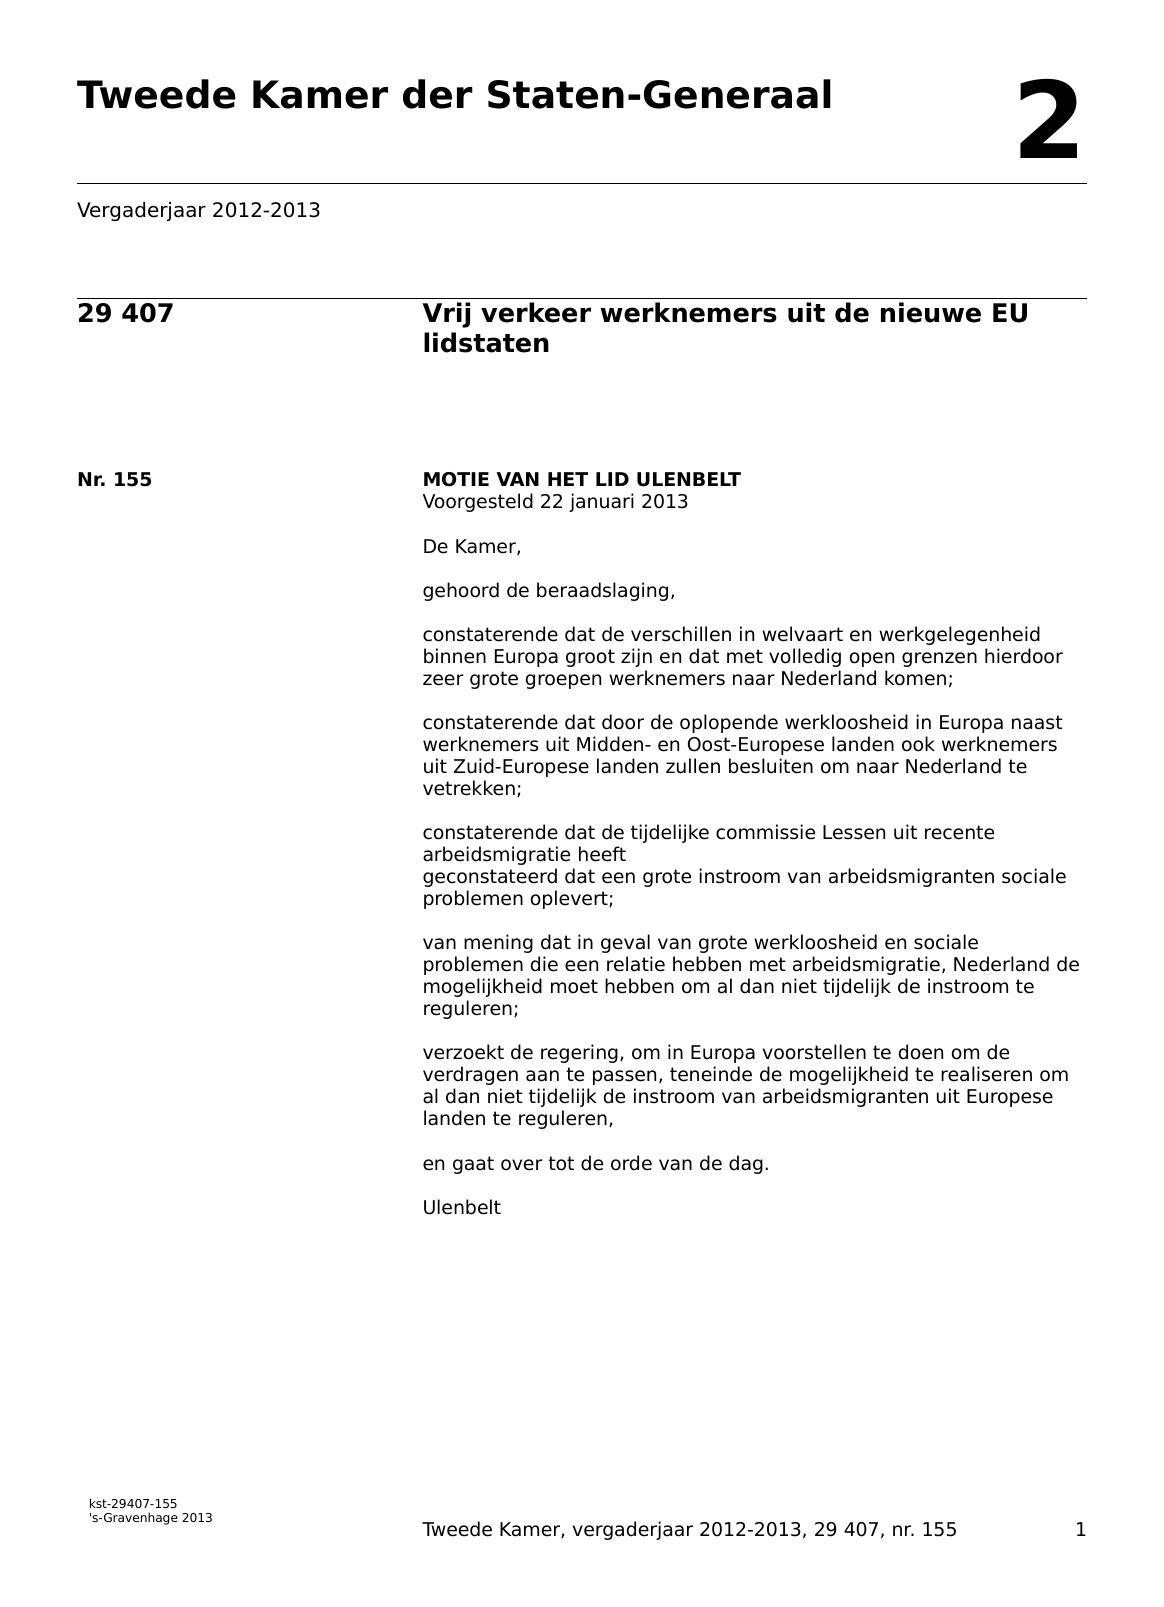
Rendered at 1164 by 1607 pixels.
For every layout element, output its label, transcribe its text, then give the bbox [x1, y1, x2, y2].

table_header 2 [886, 59, 1087, 183]
text De Kamer, [422, 536, 1087, 557]
text gehoord de beraadslaging, [422, 580, 1087, 602]
subtitle Nr. 155 MOTIE VAN HET LID ULENBELT [77, 469, 1087, 491]
text Ulenbelt [422, 1197, 1087, 1218]
subtitle 29 407 Vrij verkeer werknemers uit de nieuwe EU lidstaten [77, 299, 1087, 358]
text geconstateerd dat een grote instroom van arbeidsmigranten sociale problemen oplevert; [422, 866, 1087, 910]
text van mening dat in geval van grote werkloosheid en sociale problemen die een relatie hebben met arbeidsmigratie, Nederland de mogelijkheid moet hebben om al dan niet tijdelijk de instroom te reguleren; [422, 932, 1087, 1020]
text constaterende dat door de oplopende werkloosheid in Europa naast werknemers uit Midden- en Oost-Europese landen ook werknemers uit Zuid-Europese landen zullen besluiten om naar Nederland te vetrekken; [422, 712, 1087, 800]
text constaterende dat de tijdelijke commissie Lessen uit recente arbeidsmigratie heeft [422, 822, 1087, 866]
text constaterende dat de verschillen in welvaart en werkgelegenheid binnen Europa groot zijn en dat met volledig open grenzen hierdoor zeer grote groepen werknemers naar Nederland komen; [422, 624, 1087, 690]
text kst-29407-155 [88, 1497, 323, 1511]
text Voorgesteld 22 januari 2013 [422, 491, 1087, 513]
table_header Tweede Kamer der Staten-Generaal [77, 59, 886, 183]
text verzoekt de regering, om in Europa voorstellen te doen om de verdragen aan te passen, teneinde de mogelijkheid te realiseren om al dan niet tijdelijk de instroom van arbeidsmigranten uit Europese landen te reguleren, [422, 1042, 1087, 1130]
text 's-Gravenhage 2013 [88, 1511, 323, 1525]
text en gaat over tot de orde van de dag. [422, 1152, 1087, 1174]
table_cell Vergaderjaar 2012-2013 [77, 184, 1087, 298]
